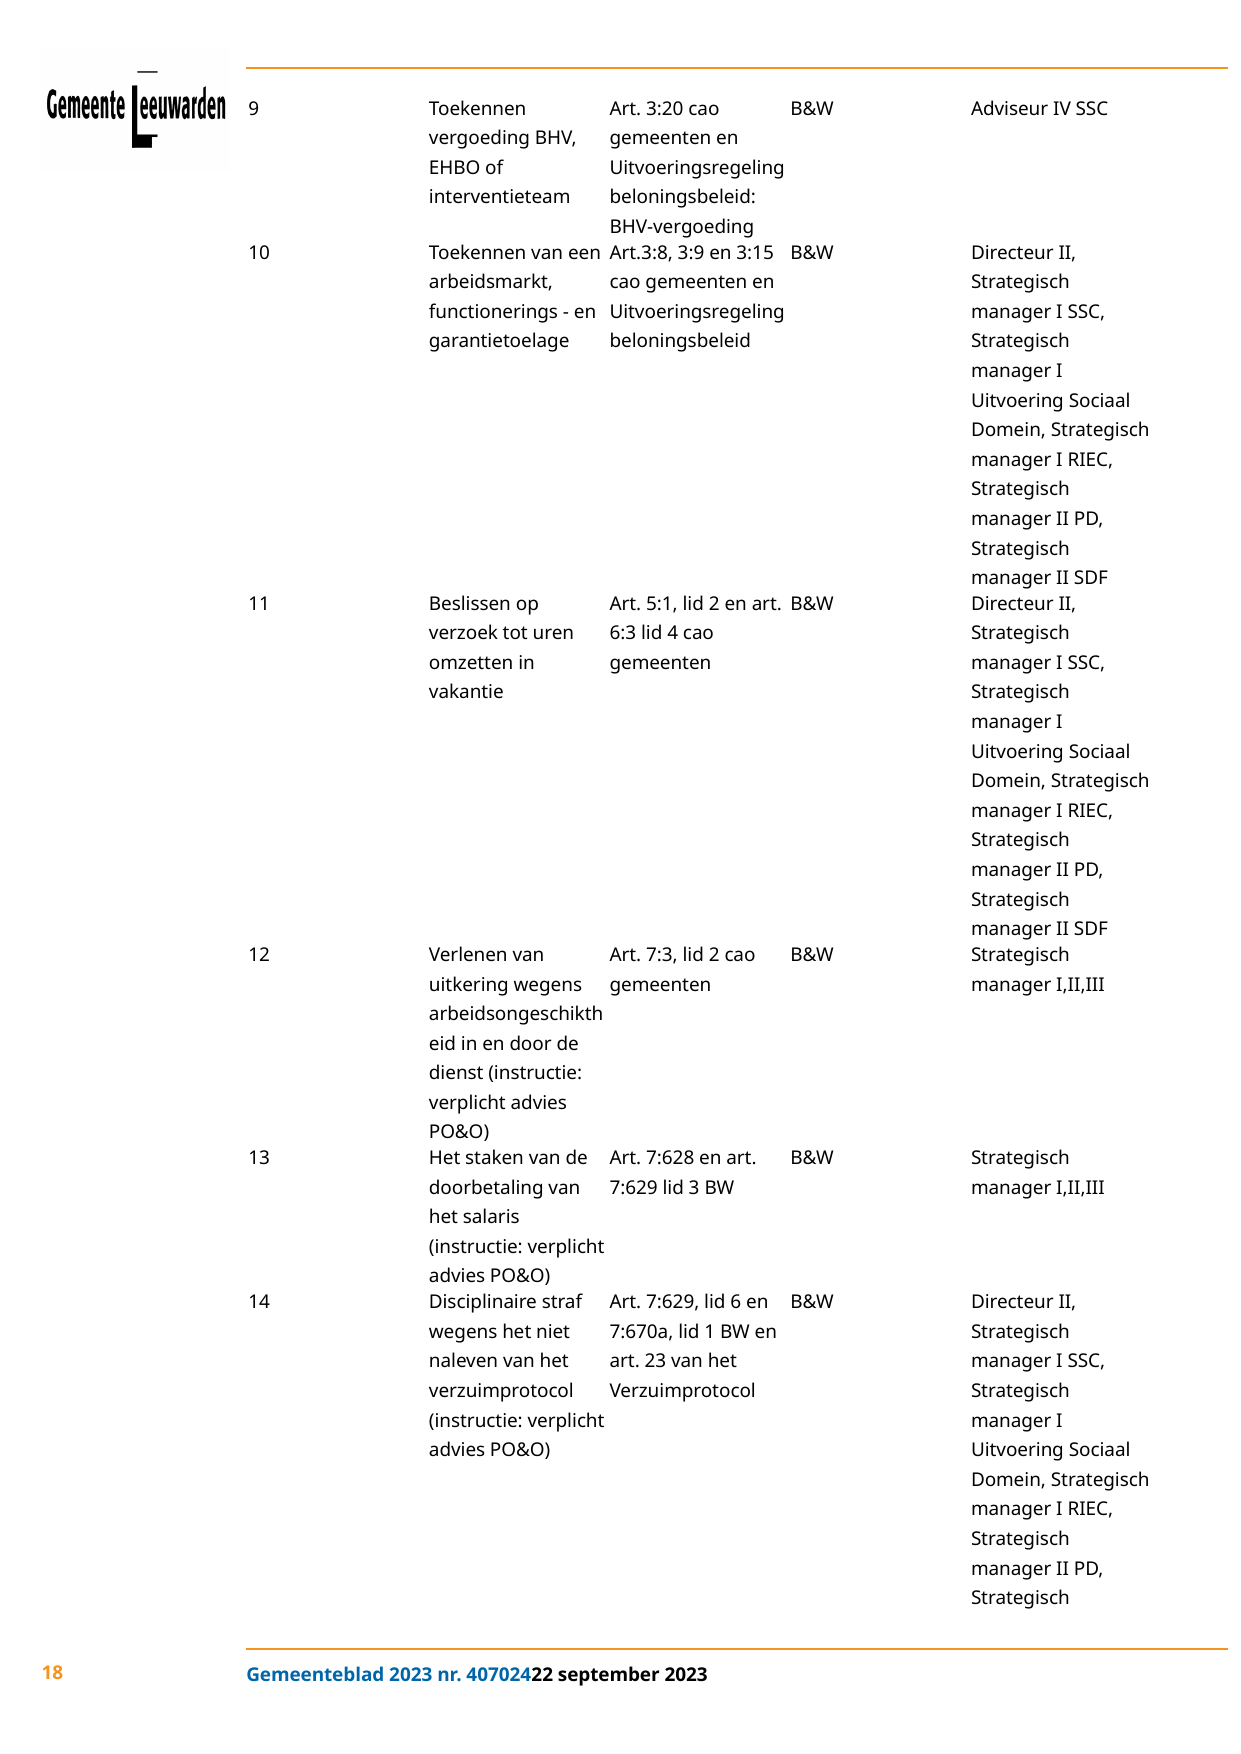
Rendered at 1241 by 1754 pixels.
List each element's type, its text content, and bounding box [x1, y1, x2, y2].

table_cell B&W [790, 239, 971, 590]
table_cell 10 [248, 239, 429, 590]
table_cell Toekennen van een arbeidsmarkt, functionerings - en garantietoelage [429, 239, 609, 590]
table_cell Directeur II, Strategisch manager I SSC, Strategisch manager I Uitvoering Sociaal Domein, Strategisch manager I RIEC, Strategisch manager II PD, Strategisch [971, 1289, 1152, 1610]
table_cell 14 [248, 1289, 429, 1610]
table_cell B&W [790, 590, 971, 941]
table_cell 11 [248, 590, 429, 941]
table_cell B&W [790, 95, 971, 239]
table_cell Directeur II, Strategisch manager I SSC, Strategisch manager I Uitvoering Sociaal Domein, Strategisch manager I RIEC, Strategisch manager II PD, Strategisch manager II SDF [971, 590, 1152, 941]
table_cell B&W [790, 1144, 971, 1288]
table_cell Art. 7:628 en art. 7:629 lid 3 BW [609, 1144, 790, 1288]
table_cell Toekennen vergoeding BHV, EHBO of interventieteam [429, 95, 609, 239]
table_cell Directeur II, Strategisch manager I SSC, Strategisch manager I Uitvoering Sociaal Domein, Strategisch manager I RIEC, Strategisch manager II PD, Strategisch manager II SDF [971, 239, 1152, 590]
table_cell 12 [248, 941, 429, 1144]
table_cell B&W [790, 1289, 971, 1610]
table_cell Art.3:8, 3:9 en 3:15 cao gemeenten en Uitvoeringsregeling beloningsbeleid [609, 239, 790, 590]
picture [41, 47, 231, 172]
table_cell Verlenen van uitkering wegens arbeidsongeschiktheid in en door de dienst (instructie: verplicht advies PO&O) [429, 941, 609, 1144]
table_cell 9 [248, 95, 429, 239]
table_cell Het staken van de doorbetaling van het salaris (instructie: verplicht advies PO&O) [429, 1144, 609, 1288]
table_cell Strategisch manager I,II,III [971, 1144, 1152, 1288]
table_cell 13 [248, 1144, 429, 1288]
table_cell Art. 5:1, lid 2 en art. 6:3 lid 4 cao gemeenten [609, 590, 790, 941]
table_cell Disciplinaire straf wegens het niet naleven van het verzuimprotocol (instructie: verplicht advies PO&O) [429, 1289, 609, 1610]
table_cell B&W [790, 941, 971, 1144]
table_cell Beslissen op verzoek tot uren omzetten in vakantie [429, 590, 609, 941]
table_cell Art. 7:629, lid 6 en 7:670a, lid 1 BW en art. 23 van het Verzuimprotocol [609, 1289, 790, 1610]
table_cell Strategisch manager I,II,III [971, 941, 1152, 1144]
table_cell Art. 7:3, lid 2 cao gemeenten [609, 941, 790, 1144]
table_cell Adviseur IV SSC [971, 95, 1152, 239]
table_cell Art. 3:20 cao gemeenten en Uitvoeringsregeling beloningsbeleid: BHV-vergoeding [609, 95, 790, 239]
